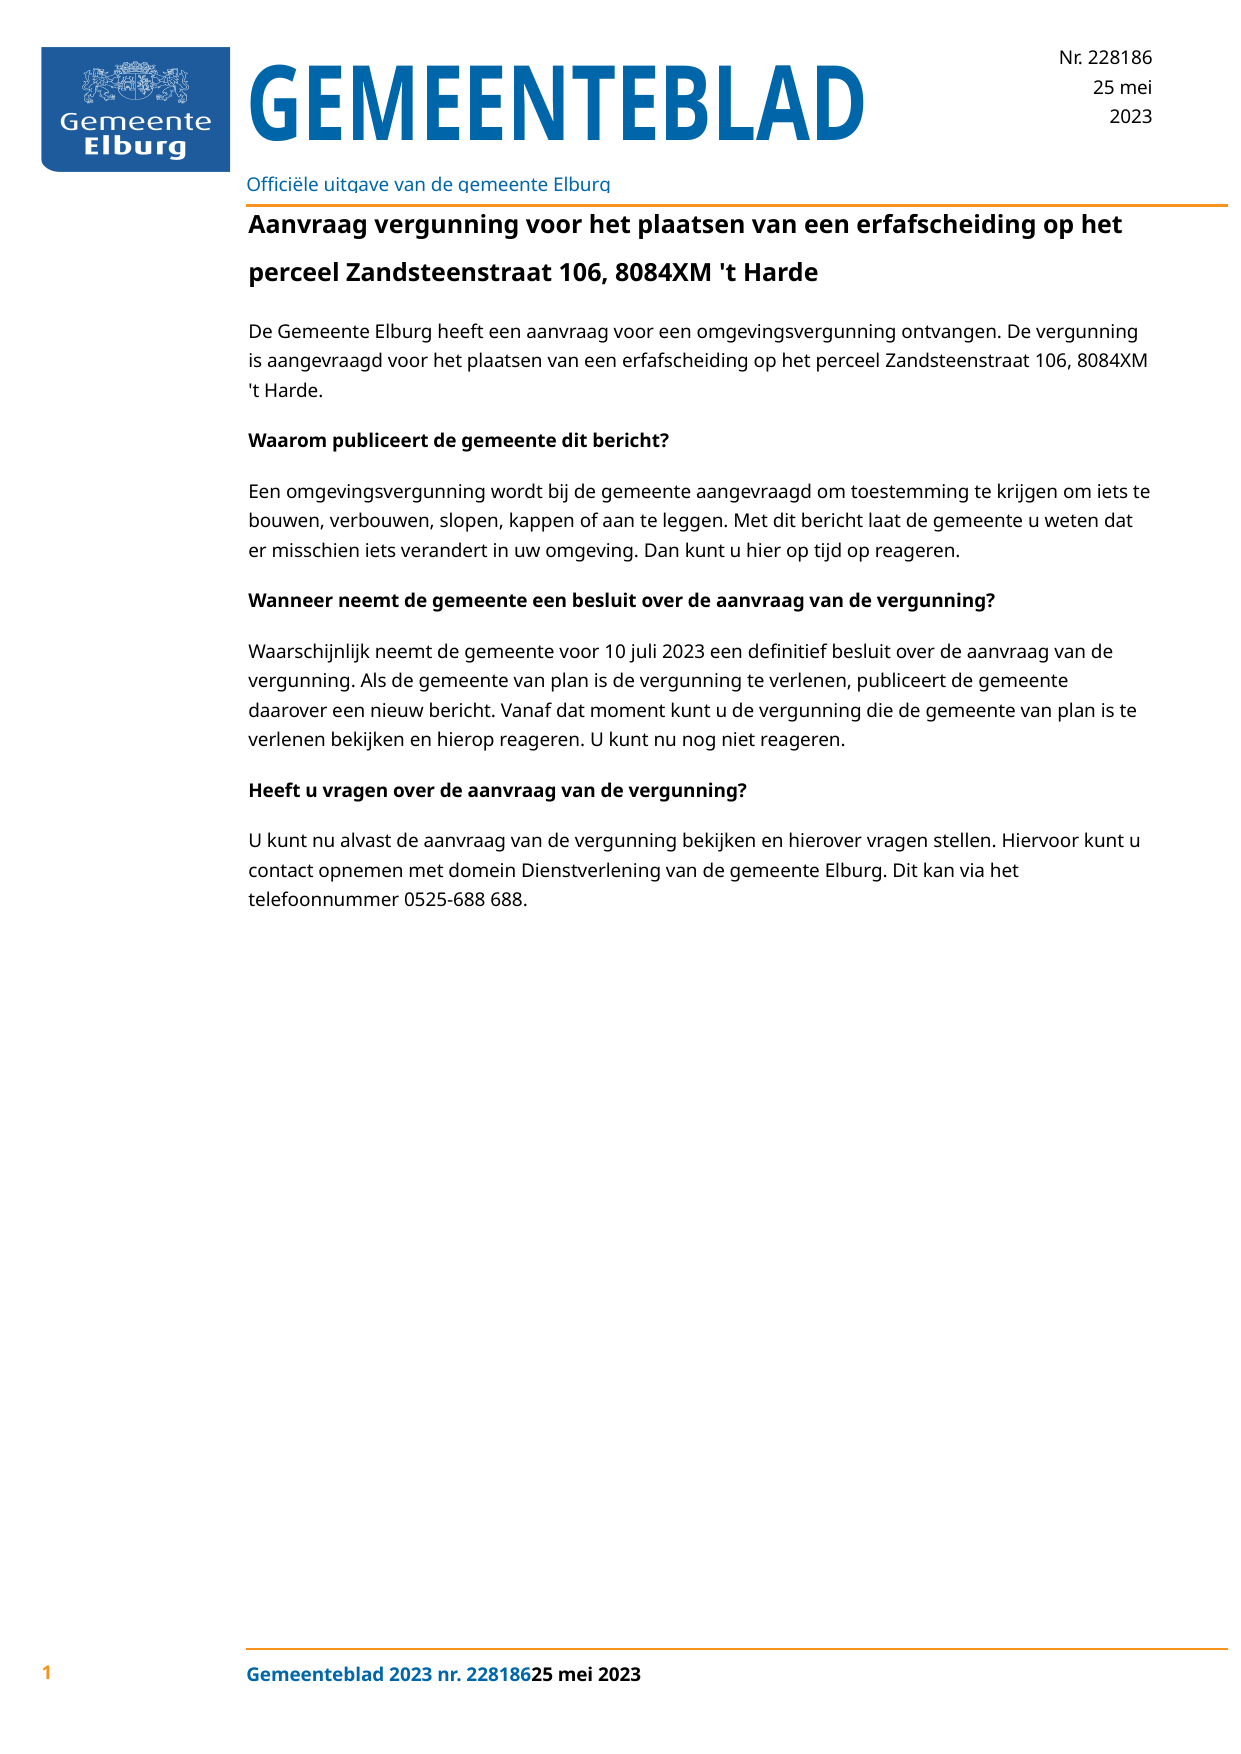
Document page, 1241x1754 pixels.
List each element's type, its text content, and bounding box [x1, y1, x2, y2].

text Waarom publiceert de gemeente dit bericht? [248, 427, 1152, 453]
picture [41, 47, 231, 172]
text Wanneer neemt de gemeente een besluit over de aanvraag van de vergunning? [248, 587, 1152, 613]
text Aanvraag vergunning voor het plaatsen van een erfafscheiding op het perceel Zandsteenstraat 106, 8084XM 't Harde [248, 207, 1152, 288]
text De Gemeente Elburg heeft een aanvraag voor een omgevingsvergunning ontvangen. De vergunning is aangevraagd voor het plaatsen van een erfafscheiding op het perceel Zandsteenstraat 106, 8084XM 't Harde. [248, 318, 1152, 403]
text Waarschijnlijk neemt de gemeente voor 10 juli 2023 een definitief besluit over de aanvraag van de vergunning. Als de gemeente van plan is de vergunning te verlenen, publiceert de gemeente daarover een nieuw bericht. Vanaf dat moment kunt u de vergunning die de gemeente van plan is te verlenen bekijken en hierop reageren. U kunt nu nog niet reageren. [248, 638, 1152, 752]
text Heeft u vragen over de aanvraag van de vergunning? [248, 777, 1152, 803]
text Een omgevingsvergunning wordt bij de gemeente aangevraagd om toestemming te krijgen om iets te bouwen, verbouwen, slopen, kappen of aan te leggen. Met dit bericht laat de gemeente u weten dat er misschien iets verandert in uw omgeving. Dan kunt u hier op tijd op reageren. [248, 478, 1152, 563]
text U kunt nu alvast de aanvraag van de vergunning bekijken en hierover vragen stellen. Hiervoor kunt u contact opnemen met domein Dienstverlening van de gemeente Elburg. Dit kan via het telefoonnummer 0525-688 688. [248, 827, 1152, 912]
